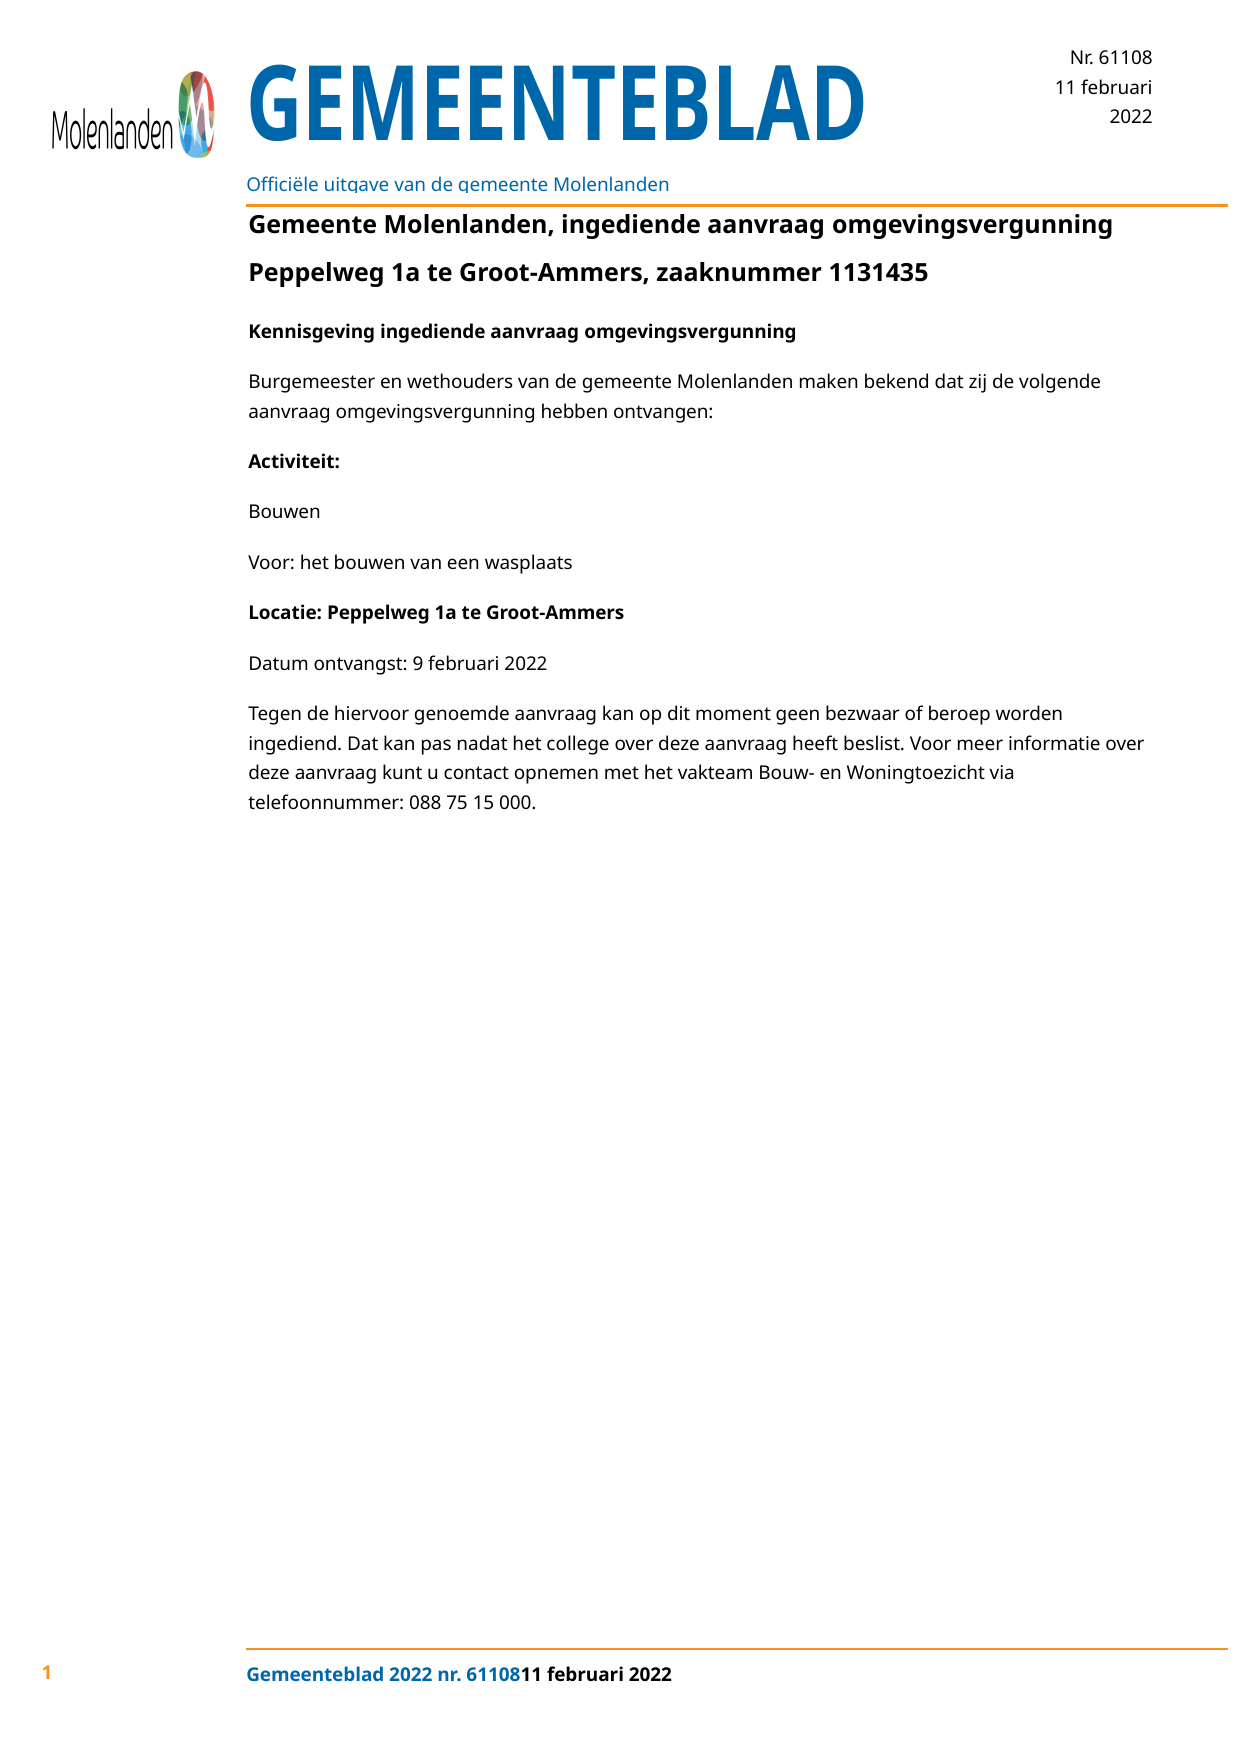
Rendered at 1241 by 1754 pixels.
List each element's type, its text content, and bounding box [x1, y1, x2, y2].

text Locatie: Peppelweg 1a te Groot-Ammers [248, 599, 1152, 625]
text Bouwen [248, 499, 1152, 524]
text Datum ontvangst: 9 februari 2022 [248, 650, 1152, 676]
text Activiteit: [248, 448, 1152, 474]
text Burgemeester en wethouders van de gemeente Molenlanden maken bekend dat zij de volgende aanvraag omgevingsvergunning hebben ontvangen: [248, 368, 1152, 424]
picture [41, 47, 231, 172]
text Voor: het bouwen van een wasplaats [248, 549, 1152, 575]
text Tegen de hiervoor genoemde aanvraag kan op dit moment geen bezwaar of beroep worden ingediend. Dat kan pas nadat het college over deze aanvraag heeft beslist. Voor meer informatie over deze aanvraag kunt u contact opnemen met het vakteam Bouw- en Woningtoezicht via telefoonnummer: 088 75 15 000. [248, 700, 1152, 815]
text Gemeente Molenlanden, ingediende aanvraag omgevingsvergunning Peppelweg 1a te Groot-Ammers, zaaknummer 1131435 [248, 207, 1152, 288]
text Kennisgeving ingediende aanvraag omgevingsvergunning [248, 318, 1152, 344]
